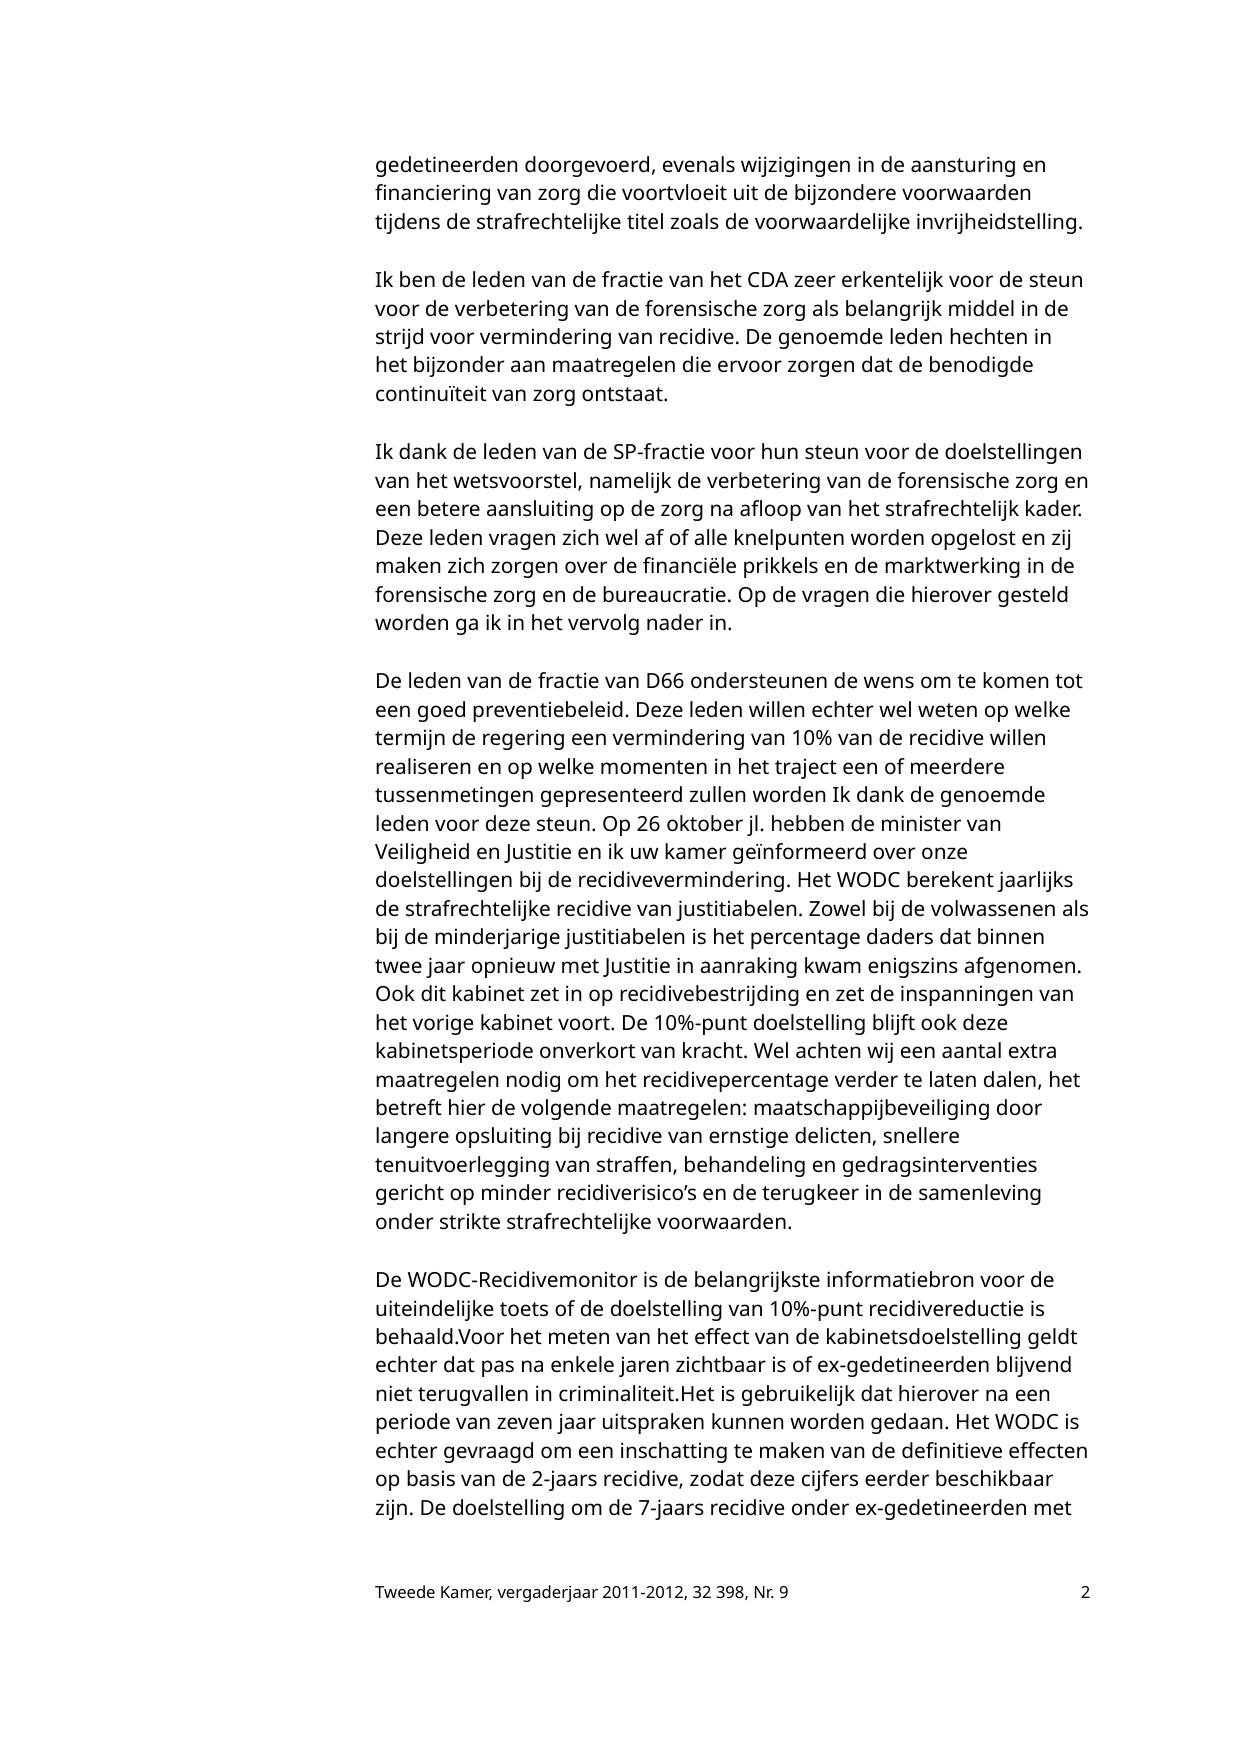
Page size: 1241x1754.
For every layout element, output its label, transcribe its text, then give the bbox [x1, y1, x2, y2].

text De leden van de fractie van D66 ondersteunen de wens om te komen tot een goed preventiebeleid. Deze leden willen echter wel weten op welke termijn de regering een vermindering van 10% van de recidive willen realiseren en op welke momenten in het traject een of meerdere tussenmetingen gepresenteerd zullen worden Ik dank de genoemde leden voor deze steun. Op 26 oktober jl. hebben de minister van Veiligheid en Justitie en ik uw kamer geïnformeerd over onze doelstellingen bij de recidivevermindering. Het WODC berekent jaarlijks de strafrechtelijke recidive van justitiabelen. Zowel bij de volwassenen als bij de minderjarige justitiabelen is het percentage daders dat binnen twee jaar opnieuw met Justitie in aanraking kwam enigszins afgenomen. Ook dit kabinet zet in op recidivebestrijding en zet de inspanningen van het vorige kabinet voort. De 10%-punt doelstelling blijft ook deze kabinetsperiode onverkort van kracht. Wel achten wij een aantal extra maatregelen nodig om het recidivepercentage verder te laten dalen, het betreft hier de volgende maatregelen: maatschappijbeveiliging door langere opsluiting bij recidive van ernstige delicten, snellere tenuitvoerlegging van straffen, behandeling en gedragsinterventies gericht op minder recidiverisico’s en de terugkeer in de samenleving onder strikte strafrechtelijke voorwaarden. [375, 667, 1090, 1235]
text De WODC-Recidivemonitor is de belangrijkste informatiebron voor de uiteindelijke toets of de doelstelling van 10%-punt recidivereductie is behaald.Voor het meten van het effect van de kabinetsdoelstelling geldt echter dat pas na enkele jaren zichtbaar is of ex-gedetineerden blijvend niet terugvallen in criminaliteit.Het is gebruikelijk dat hierover na een periode van zeven jaar uitspraken kunnen worden gedaan. Het WODC is echter gevraagd om een inschatting te maken van de definitieve effecten op basis van de 2-jaars recidive, zodat deze cijfers eerder beschikbaar zijn. De doelstelling om de 7-jaars recidive onder ex-gedetineerden met [375, 1265, 1090, 1521]
text Ik ben de leden van de fractie van het CDA zeer erkentelijk voor de steun voor de verbetering van de forensische zorg als belangrijk middel in de strijd voor vermindering van recidive. De genoemde leden hechten in het bijzonder aan maatregelen die ervoor zorgen dat de benodigde continuïteit van zorg ontstaat. [375, 265, 1090, 407]
text gedetineerden doorgevoerd, evenals wijzigingen in de aansturing en financiering van zorg die voortvloeit uit de bijzondere voorwaarden tijdens de strafrechtelijke titel zoals de voorwaardelijke invrijheidstelling. [375, 150, 1090, 235]
text Ik dank de leden van de SP-fractie voor hun steun voor de doelstellingen van het wetsvoorstel, namelijk de verbetering van de forensische zorg en een betere aansluiting op de zorg na afloop van het strafrechtelijk kader. Deze leden vragen zich wel af of alle knelpunten worden opgelost en zij maken zich zorgen over de financiële prikkels en de marktwerking in de forensische zorg en de bureaucratie. Op de vragen die hierover gesteld worden ga ik in het vervolg nader in. [375, 437, 1090, 637]
